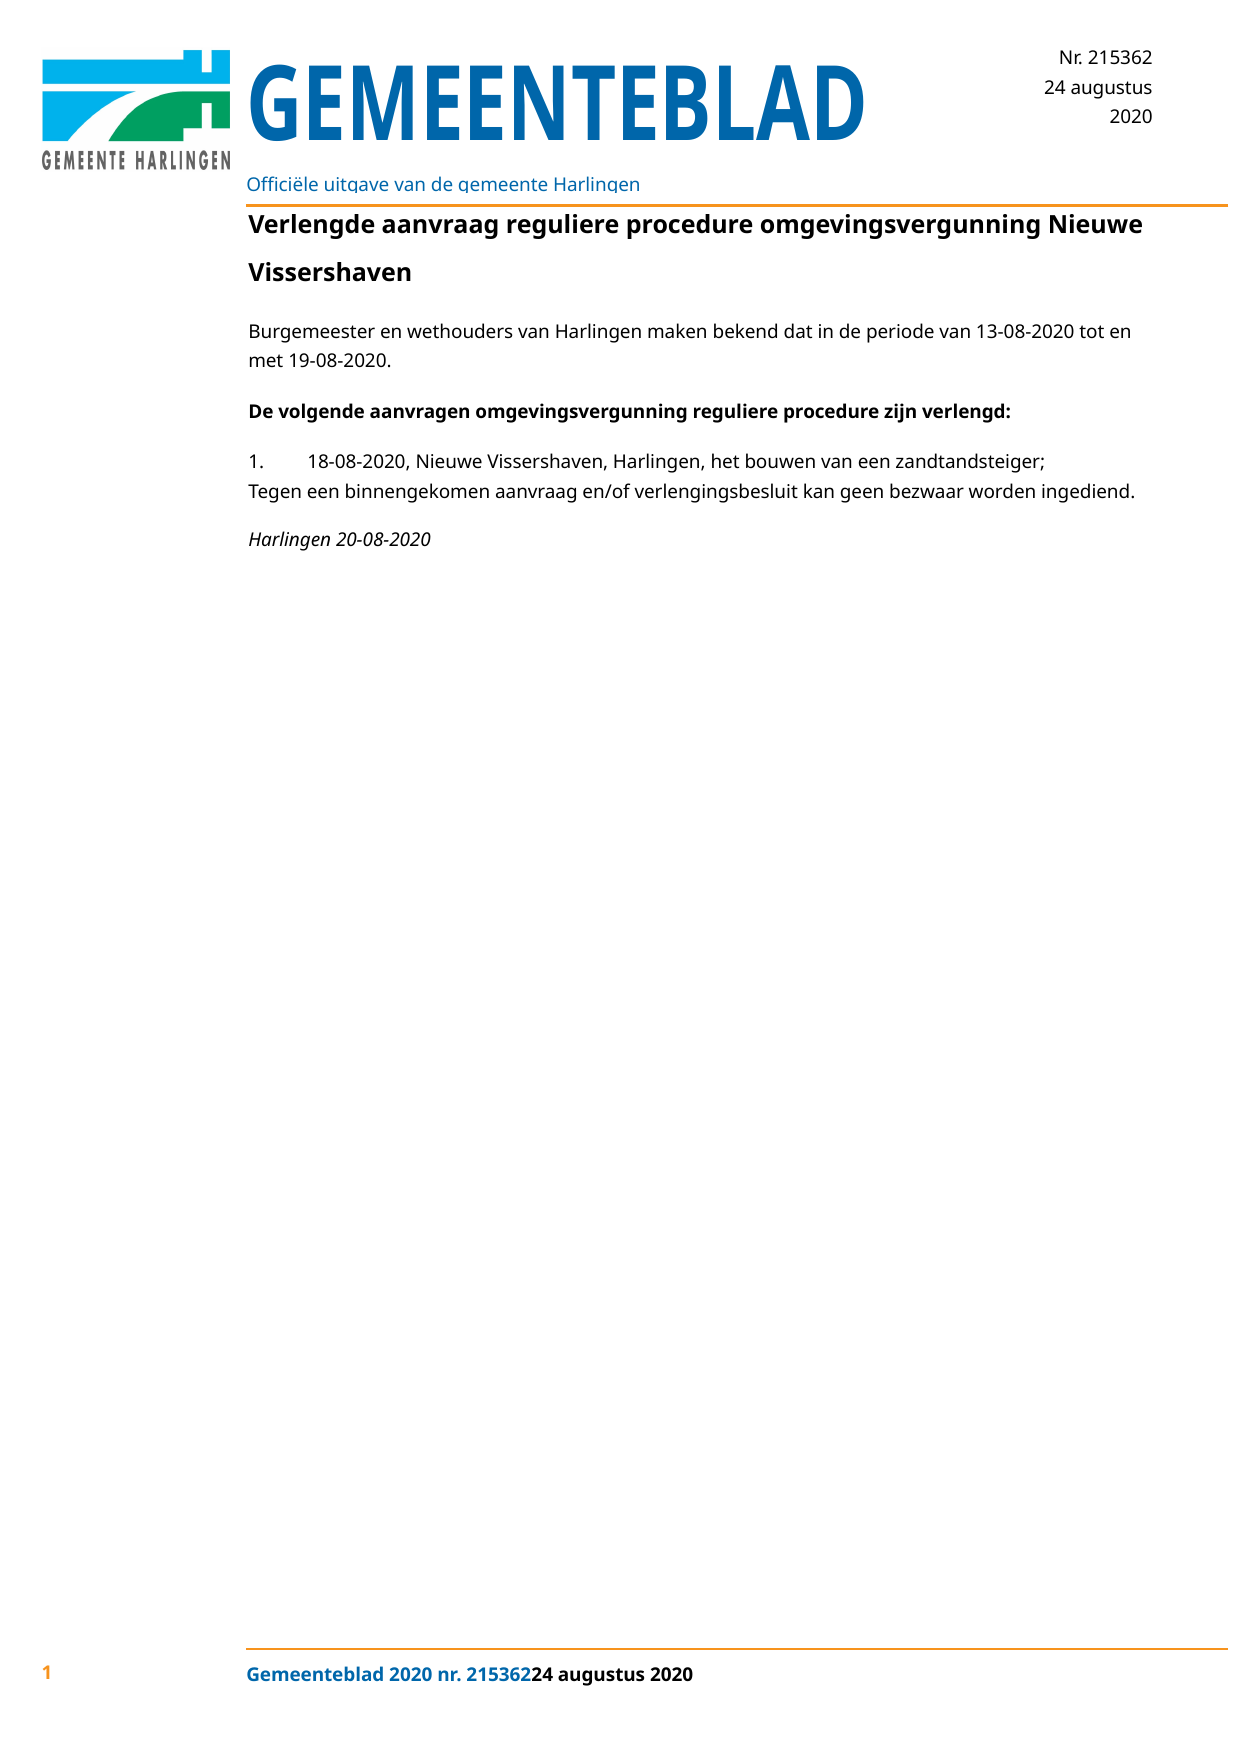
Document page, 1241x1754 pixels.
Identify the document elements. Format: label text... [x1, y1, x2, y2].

text Burgemeester en wethouders van Harlingen maken bekend dat in de periode van 13-08-2020 tot en met 19-08-2020. [248, 318, 1152, 373]
text De volgende aanvragen omgevingsvergunning reguliere procedure zijn verlengd: [248, 398, 1152, 424]
text Tegen een binnengekomen aanvraag en/of verlengingsbesluit kan geen bezwaar worden ingediend. [248, 478, 1152, 504]
picture [41, 47, 231, 172]
text Harlingen 20-08-2020 [248, 526, 1152, 551]
text Verlengde aanvraag reguliere procedure omgevingsvergunning Nieuwe Vissershaven [248, 207, 1152, 288]
list 18-08-2020, Nieuwe Vissershaven, Harlingen, het bouwen van een zandtandsteiger; [248, 448, 1152, 474]
